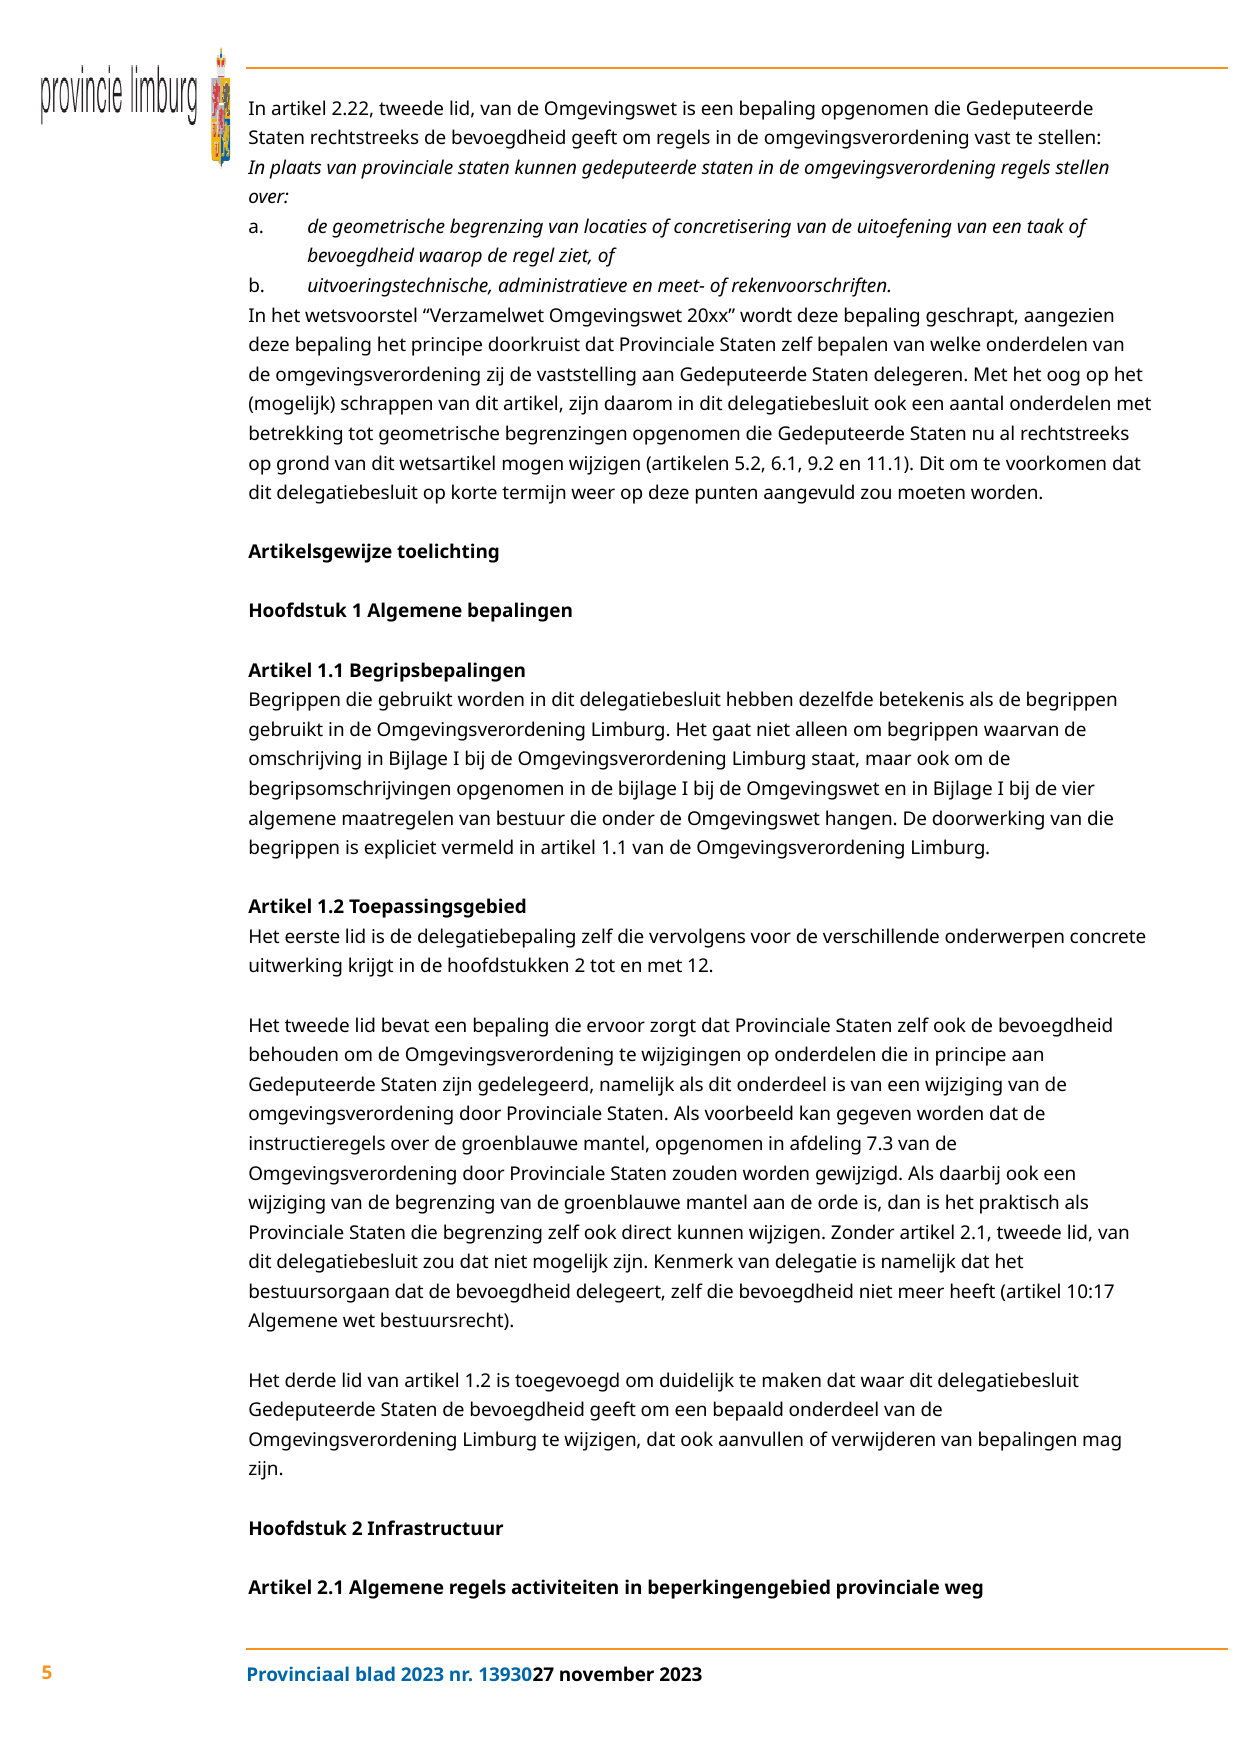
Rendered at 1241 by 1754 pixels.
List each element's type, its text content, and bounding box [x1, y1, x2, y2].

text Artikel 1.2 Toepassingsgebied [248, 893, 1152, 919]
picture [41, 47, 231, 172]
text Begrippen die gebruikt worden in dit delegatiebesluit hebben dezelfde betekenis als de begrippen gebruikt in de Omgevingsverordening Limburg. Het gaat niet alleen om begrippen waarvan de omschrijving in Bijlage I bij de Omgevingsverordening Limburg staat, maar ook om de begripsomschrijvingen opgenomen in de bijlage I bij de Omgevingswet en in Bijlage I bij de vier algemene maatregelen van bestuur die onder de Omgevingswet hangen. De doorwerking van die begrippen is expliciet vermeld in artikel 1.1 van de Omgevingsverordening Limburg. [248, 686, 1152, 860]
text Hoofdstuk 1 Algemene bepalingen [248, 598, 1152, 623]
text Hoofdstuk 2 Infrastructuur [248, 1515, 1152, 1541]
text Artikel 1.1 Begripsbepalingen [248, 657, 1152, 683]
list de geometrische begrenzing van locaties of concretisering van de uitoefening van een taak of bevoegdheid waarop de regel ziet, of [248, 213, 1152, 268]
text Artikel 2.1 Algemene regels activiteiten in beperkingengebied provinciale weg [248, 1574, 1152, 1600]
text In het wetsvoorstel “Verzamelwet Omgevingswet 20xx” wordt deze bepaling geschrapt, aangezien deze bepaling het principe doorkruist dat Provinciale Staten zelf bepalen van welke onderdelen van de omgevingsverordening zij de vaststelling aan Gedeputeerde Staten delegeren. Met het oog op het (mogelijk) schrappen van dit artikel, zijn daarom in dit delegatiebesluit ook een aantal onderdelen met betrekking tot geometrische begrenzingen opgenomen die Gedeputeerde Staten nu al rechtstreeks op grond van dit wetsartikel mogen wijzigen (artikelen 5.2, 6.1, 9.2 en 11.1). Dit om te voorkomen dat dit delegatiebesluit op korte termijn weer op deze punten aangevuld zou moeten worden. [248, 302, 1152, 505]
text In plaats van provinciale staten kunnen gedeputeerde staten in de omgevingsverordening regels stellen over: [248, 154, 1152, 209]
text Het eerste lid is de delegatiebepaling zelf die vervolgens voor de verschillende onderwerpen concrete uitwerking krijgt in de hoofdstukken 2 tot en met 12. [248, 923, 1152, 978]
text In artikel 2.22, tweede lid, van de Omgevingswet is een bepaling opgenomen die Gedeputeerde Staten rechtstreeks de bevoegdheid geeft om regels in de omgevingsverordening vast te stellen: [248, 95, 1152, 150]
text Het derde lid van artikel 1.2 is toegevoegd om duidelijk te maken dat waar dit delegatiebesluit Gedeputeerde Staten de bevoegdheid geeft om een bepaald onderdeel van de Omgevingsverordening Limburg te wijzigen, dat ook aanvullen of verwijderen van bepalingen mag zijn. [248, 1367, 1152, 1481]
text Het tweede lid bevat een bepaling die ervoor zorgt dat Provinciale Staten zelf ook de bevoegdheid behouden om de Omgevingsverordening te wijzigingen op onderdelen die in principe aan Gedeputeerde Staten zijn gedelegeerd, namelijk als dit onderdeel is van een wijziging van de omgevingsverordening door Provinciale Staten. Als voorbeeld kan gegeven worden dat de instructieregels over de groenblauwe mantel, opgenomen in afdeling 7.3 van de Omgevingsverordening door Provinciale Staten zouden worden gewijzigd. Als daarbij ook een wijziging van de begrenzing van de groenblauwe mantel aan de orde is, dan is het praktisch als Provinciale Staten die begrenzing zelf ook direct kunnen wijzigen. Zonder artikel 2.1, tweede lid, van dit delegatiebesluit zou dat niet mogelijk zijn. Kenmerk van delegatie is namelijk dat het bestuursorgaan dat de bevoegdheid delegeert, zelf die bevoegdheid niet meer heeft (artikel 10:17 Algemene wet bestuursrecht). [248, 1012, 1152, 1333]
text Artikelsgewijze toelichting [248, 538, 1152, 564]
list uitvoeringstechnische, administratieve en meet- of rekenvoorschriften. [248, 272, 1152, 298]
